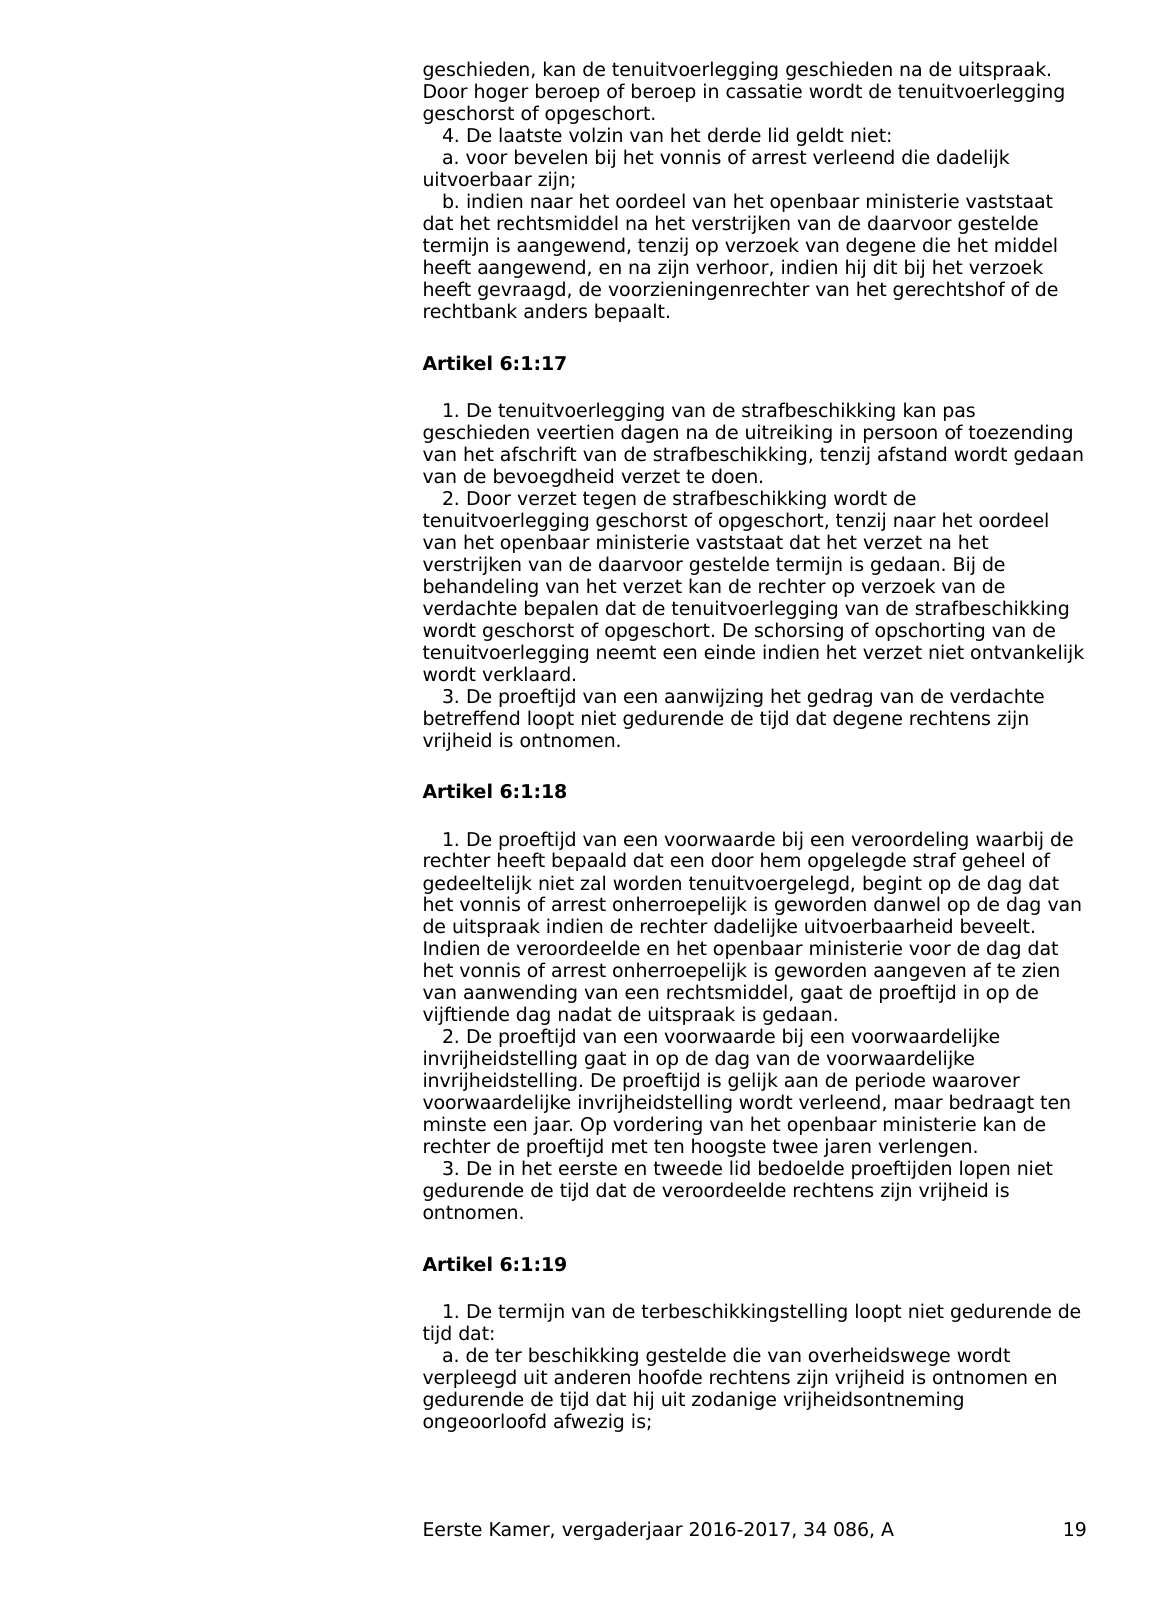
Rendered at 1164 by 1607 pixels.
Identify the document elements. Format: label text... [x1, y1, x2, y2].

text 4. De laatste volzin van het derde lid geldt niet: [422, 125, 1087, 147]
text b. indien naar het oordeel van het openbaar ministerie vaststaat dat het rechtsmiddel na het verstrijken van de daarvoor gestelde termijn is aangewend, tenzij op verzoek van degene die het middel heeft aangewend, en na zijn verhoor, indien hij dit bij het verzoek heeft gevraagd, de voorzieningenrechter van het gerechtshof of de rechtbank anders bepaalt. [422, 191, 1087, 323]
text a. voor bevelen bij het vonnis of arrest verleend die dadelijk uitvoerbaar zijn; [422, 147, 1087, 191]
text 2. Door verzet tegen de strafbeschikking wordt de tenuitvoerlegging geschorst of opgeschort, tenzij naar het oordeel van het openbaar ministerie vaststaat dat het verzet na het verstrijken van de daarvoor gestelde termijn is gedaan. Bij de behandeling van het verzet kan de rechter op verzoek van de verdachte bepalen dat de tenuitvoerlegging van de strafbeschikking wordt geschorst of opgeschort. De schorsing of opschorting van de tenuitvoerlegging neemt een einde indien het verzet niet ontvankelijk wordt verklaard. [422, 488, 1087, 686]
text 1. De tenuitvoerlegging van de strafbeschikking kan pas geschieden veertien dagen na de uitreiking in persoon of toezending van het afschrift van de strafbeschikking, tenzij afstand wordt gedaan van de bevoegdheid verzet te doen. [422, 400, 1087, 488]
text 1. De termijn van de terbeschikkingstelling loopt niet gedurende de tijd dat: [422, 1301, 1087, 1345]
subtitle Artikel 6:1:18 [422, 781, 1087, 803]
subtitle Artikel 6:1:19 [422, 1254, 1087, 1276]
text 1. De proeftijd van een voorwaarde bij een veroordeling waarbij de rechter heeft bepaald dat een door hem opgelegde straf geheel of gedeeltelijk niet zal worden tenuitvoergelegd, begint op de dag dat het vonnis of arrest onherroepelijk is geworden danwel op de dag van de uitspraak indien de rechter dadelijke uitvoerbaarheid beveelt. Indien de veroordeelde en het openbaar ministerie voor de dag dat het vonnis of arrest onherroepelijk is geworden aangeven af te zien van aanwending van een rechtsmiddel, gaat de proeftijd in op de vijftiende dag nadat de uitspraak is gedaan. [422, 828, 1087, 1026]
text geschieden, kan de tenuitvoerlegging geschieden na de uitspraak. Door hoger beroep of beroep in cassatie wordt de tenuitvoerlegging geschorst of opgeschort. [422, 59, 1087, 125]
text 3. De in het eerste en tweede lid bedoelde proeftijden lopen niet gedurende de tijd dat de veroordeelde rechtens zijn vrijheid is ontnomen. [422, 1158, 1087, 1224]
text 3. De proeftijd van een aanwijzing het gedrag van de verdachte betreffend loopt niet gedurende de tijd dat degene rechtens zijn vrijheid is ontnomen. [422, 686, 1087, 751]
subtitle Artikel 6:1:17 [422, 353, 1087, 375]
text 2. De proeftijd van een voorwaarde bij een voorwaardelijke invrijheidstelling gaat in op de dag van de voorwaardelijke invrijheidstelling. De proeftijd is gelijk aan de periode waarover voorwaardelijke invrijheidstelling wordt verleend, maar bedraagt ten minste een jaar. Op vordering van het openbaar ministerie kan de rechter de proeftijd met ten hoogste twee jaren verlengen. [422, 1026, 1087, 1158]
text a. de ter beschikking gestelde die van overheidswege wordt verpleegd uit anderen hoofde rechtens zijn vrijheid is ontnomen en gedurende de tijd dat hij uit zodanige vrijheidsontneming ongeoorloofd afwezig is; [422, 1345, 1087, 1433]
